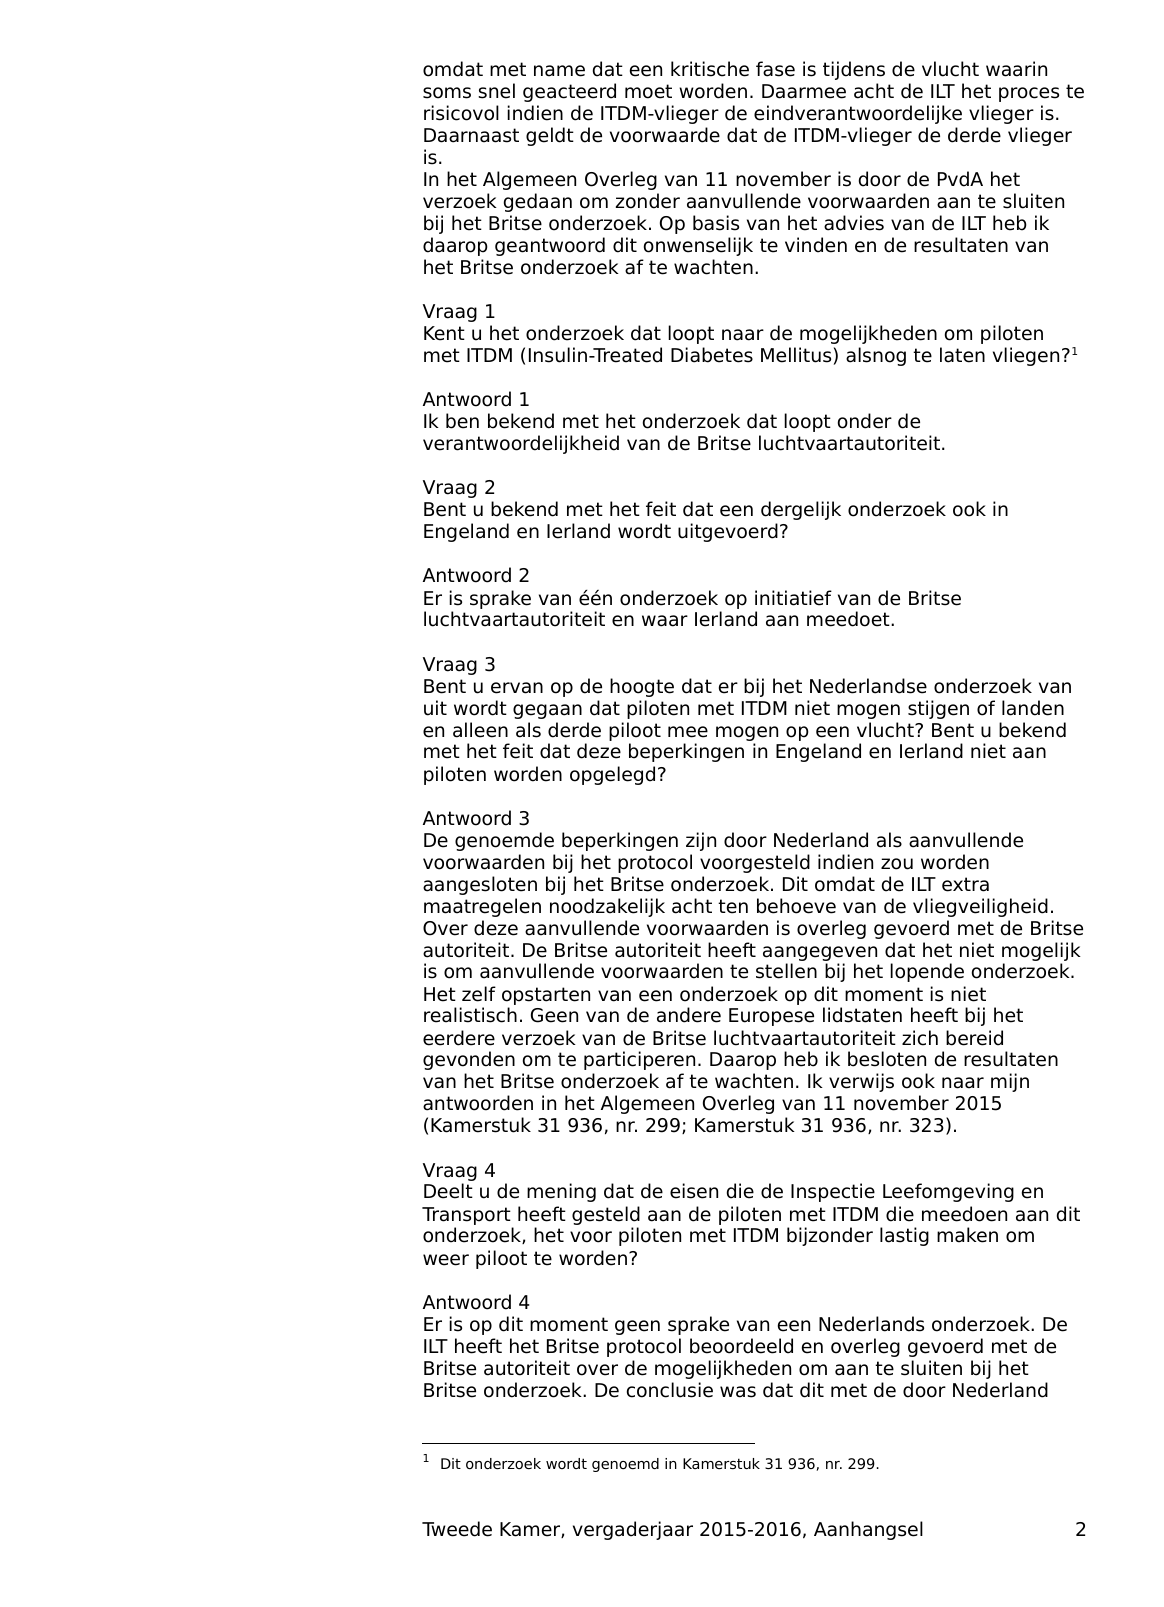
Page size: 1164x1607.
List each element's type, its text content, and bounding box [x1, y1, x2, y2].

text Dit onderzoek wordt genoemd in Kamerstuk 31 936, nr. 299. [422, 1452, 1087, 1474]
text omdat met name dat een kritische fase is tijdens de vlucht waarin soms snel geacteerd moet worden. Daarmee acht de ILT het proces te risicovol indien de ITDM-vlieger de eindverantwoordelijke vlieger is. Daarnaast geldt de voorwaarde dat de ITDM-vlieger de derde vlieger is. [422, 59, 1087, 169]
text Vraag 3 [422, 653, 1087, 676]
text Antwoord 3 [422, 808, 1087, 829]
text Deelt u de mening dat de eisen die de Inspectie Leefomgeving en Transport heeft gesteld aan de piloten met ITDM die meedoen aan dit onderzoek, het voor piloten met ITDM bijzonder lastig maken om weer piloot te worden? [422, 1181, 1087, 1269]
text Er is op dit moment geen sprake van een Nederlands onderzoek. De ILT heeft het Britse protocol beoordeeld en overleg gevoerd met de Britse autoriteit over de mogelijkheden om aan te sluiten bij het Britse onderzoek. De conclusie was dat dit met de door Nederland [422, 1313, 1087, 1401]
text Bent u ervan op de hoogte dat er bij het Nederlandse onderzoek van uit wordt gegaan dat piloten met ITDM niet mogen stijgen of landen en alleen als derde piloot mee mogen op een vlucht? Bent u bekend met het feit dat deze beperkingen in Engeland en Ierland niet aan piloten worden opgelegd? [422, 676, 1087, 785]
text In het Algemeen Overleg van 11 november is door de PvdA het verzoek gedaan om zonder aanvullende voorwaarden aan te sluiten bij het Britse onderzoek. Op basis van het advies van de ILT heb ik daarop geantwoord dit onwenselijk te vinden en de resultaten van het Britse onderzoek af te wachten. [422, 169, 1087, 279]
text Er is sprake van één onderzoek op initiatief van de Britse luchtvaartautoriteit en waar Ierland aan meedoet. [422, 587, 1087, 631]
text Vraag 2 [422, 477, 1087, 499]
text Bent u bekend met het feit dat een dergelijk onderzoek ook in Engeland en Ierland wordt uitgevoerd? [422, 499, 1087, 543]
text Antwoord 2 [422, 565, 1087, 587]
text Vraag 4 [422, 1159, 1087, 1181]
text Vraag 1 [422, 301, 1087, 323]
text Kent u het onderzoek dat loopt naar de mogelijkheden om piloten met ITDM (Insulin-Treated Diabetes Mellitus) alsnog te laten vliegen? [422, 323, 1087, 367]
text Antwoord 1 [422, 389, 1087, 411]
text De genoemde beperkingen zijn door Nederland als aanvullende voorwaarden bij het protocol voorgesteld indien zou worden aangesloten bij het Britse onderzoek. Dit omdat de ILT extra maatregelen noodzakelijk acht ten behoeve van de vliegveiligheid. Over deze aanvullende voorwaarden is overleg gevoerd met de Britse autoriteit. De Britse autoriteit heeft aangegeven dat het niet mogelijk is om aanvullende voorwaarden te stellen bij het lopende onderzoek. Het zelf opstarten van een onderzoek op dit moment is niet realistisch. Geen van de andere Europese lidstaten heeft bij het eerdere verzoek van de Britse luchtvaartautoriteit zich bereid gevonden om te participeren. Daarop heb ik besloten de resultaten van het Britse onderzoek af te wachten. Ik verwijs ook naar mijn antwoorden in het Algemeen Overleg van 11 november 2015 (Kamerstuk 31 936, nr. 299; Kamerstuk 31 936, nr. 323). [422, 829, 1087, 1137]
text Ik ben bekend met het onderzoek dat loopt onder de verantwoordelijkheid van de Britse luchtvaartautoriteit. [422, 411, 1087, 455]
text Antwoord 4 [422, 1292, 1087, 1313]
